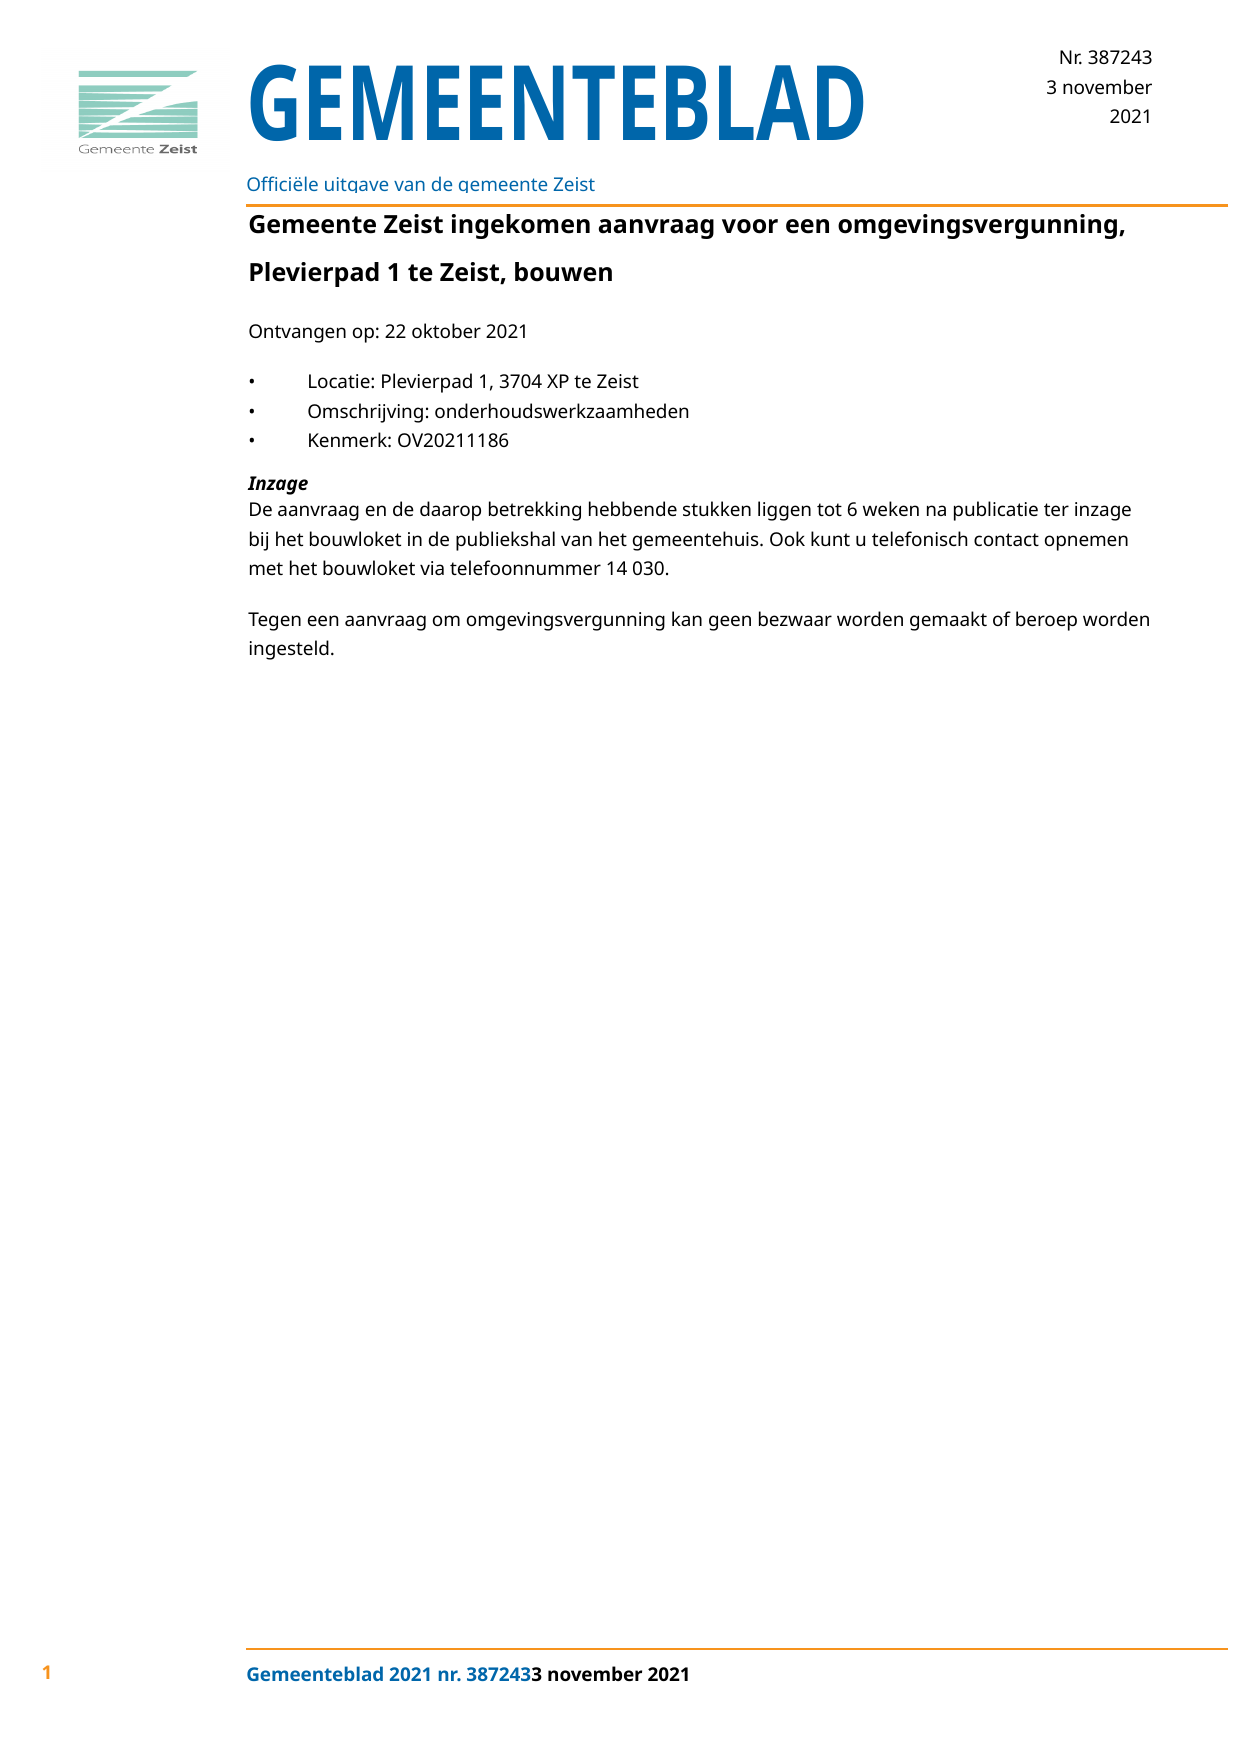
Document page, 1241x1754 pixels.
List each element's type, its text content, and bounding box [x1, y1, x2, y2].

picture [41, 47, 231, 172]
text Inzage [248, 471, 1152, 496]
list Omschrijving: onderhoudswerkzaamheden [248, 398, 1152, 424]
text De aanvraag en de daarop betrekking hebbende stukken liggen tot 6 weken na publicatie ter inzage bij het bouwloket in de publiekshal van het gemeentehuis. Ook kunt u telefonisch contact opnemen met het bouwloket via telefoonnummer 14 030. [248, 496, 1152, 581]
text Ontvangen op: 22 oktober 2021 [248, 318, 1152, 344]
list Kenmerk: OV20211186 [248, 427, 1152, 453]
list Locatie: Plevierpad 1, 3704 XP te Zeist [248, 368, 1152, 394]
text Tegen een aanvraag om omgevingsvergunning kan geen bezwaar worden gemaakt of beroep worden ingesteld. [248, 606, 1152, 661]
text Gemeente Zeist ingekomen aanvraag voor een omgevingsvergunning, Plevierpad 1 te Zeist, bouwen [248, 207, 1152, 288]
